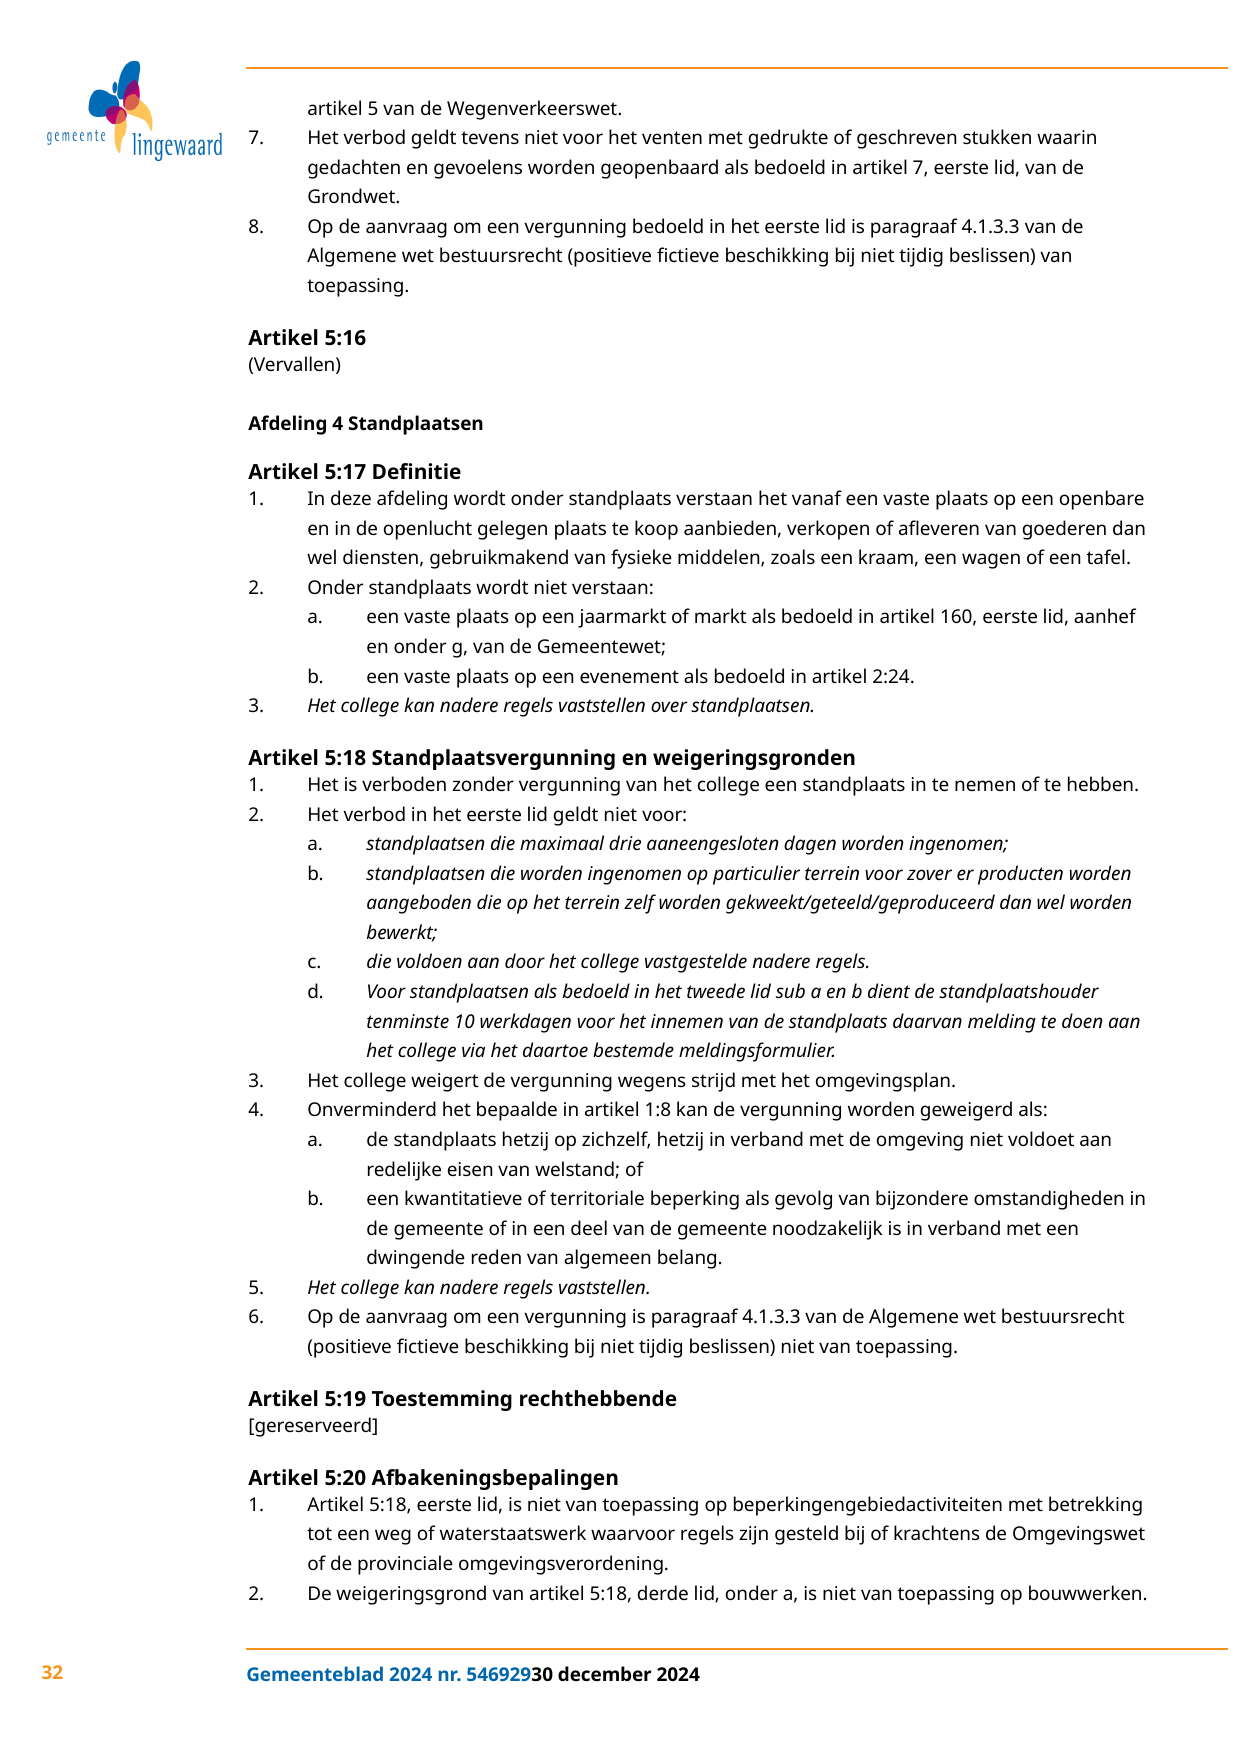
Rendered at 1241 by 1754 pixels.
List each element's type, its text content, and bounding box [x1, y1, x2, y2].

list Op de aanvraag om een vergunning is paragraaf 4.1.3.3 van de Algemene wet bestuursrecht (positieve fictieve beschikking bij niet tijdig beslissen) niet van toepassing. [248, 1304, 1152, 1359]
text Artikel 5:16 [248, 323, 1152, 351]
list De weigeringsgrond van artikel 5:18, derde lid, onder a, is niet van toepassing op bouwwerken. [248, 1580, 1152, 1606]
text Afdeling 4 Standplaatsen [248, 410, 1152, 436]
list een kwantitatieve of territoriale beperking als gevolg van bijzondere omstandigheden in de gemeente of in een deel van de gemeente noodzakelijk is in verband met een dwingende reden van algemeen belang. [307, 1185, 1152, 1270]
list Het verbod geldt tevens niet voor het venten met gedrukte of geschreven stukken waarin gedachten en gevoelens worden geopenbaard als bedoeld in artikel 7, eerste lid, van de Grondwet. [248, 124, 1152, 209]
list artikel 5 van de Wegenverkeerswet. [248, 95, 1152, 121]
list Voor standplaatsen als bedoeld in het tweede lid sub a en b dient de standplaatshouder tenminste 10 werkdagen voor het innemen van de standplaats daarvan melding te doen aan het college via het daartoe bestemde meldingsformulier. [307, 978, 1152, 1063]
list Het college weigert de vergunning wegens strijd met het omgevingsplan. [248, 1067, 1152, 1093]
list Artikel 5:18, eerste lid, is niet van toepassing op beperkingengebiedactiviteiten met betrekking tot een weg of waterstaatswerk waarvoor regels zijn gesteld bij of krachtens de Omgevingswet of de provinciale omgevingsverordening. [248, 1491, 1152, 1576]
list Onder standplaats wordt niet verstaan: [248, 574, 1152, 600]
list een vaste plaats op een evenement als bedoeld in artikel 2:24. [307, 663, 1152, 688]
list Het verbod in het eerste lid geldt niet voor: [248, 801, 1152, 827]
text (Vervallen) [248, 351, 1152, 377]
list Het is verboden zonder vergunning van het college een standplaats in te nemen of te hebben. [248, 771, 1152, 797]
text Artikel 5:19 Toestemming rechthebbende [248, 1384, 1152, 1412]
text Artikel 5:18 Standplaatsvergunning en weigeringsgronden [248, 743, 1152, 771]
text [gereserveerd] [248, 1412, 1152, 1438]
list Het college kan nadere regels vaststellen over standplaatsen. [248, 692, 1152, 718]
text Artikel 5:20 Afbakeningsbepalingen [248, 1463, 1152, 1491]
list een vaste plaats op een jaarmarkt of markt als bedoeld in artikel 160, eerste lid, aanhef en onder g, van de Gemeentewet; [307, 604, 1152, 659]
list die voldoen aan door het college vastgestelde nadere regels. [307, 949, 1152, 974]
list standplaatsen die worden ingenomen op particulier terrein voor zover er producten worden aangeboden die op het terrein zelf worden gekweekt/geteeld/geproduceerd dan wel worden bewerkt; [307, 860, 1152, 945]
list Op de aanvraag om een vergunning bedoeld in het eerste lid is paragraaf 4.1.3.3 van de Algemene wet bestuursrecht (positieve fictieve beschikking bij niet tijdig beslissen) van toepassing. [248, 213, 1152, 298]
list de standplaats hetzij op zichzelf, hetzij in verband met de omgeving niet voldoet aan redelijke eisen van welstand; of [307, 1126, 1152, 1182]
list Onverminderd het bepaalde in artikel 1:8 kan de vergunning worden geweigerd als: [248, 1097, 1152, 1122]
list Het college kan nadere regels vaststellen. [248, 1274, 1152, 1300]
list In deze afdeling wordt onder standplaats verstaan het vanaf een vaste plaats op een openbare en in de openlucht gelegen plaats te koop aanbieden, verkopen of afleveren van goederen dan wel diensten, gebruikmakend van fysieke middelen, zoals een kraam, een wagen of een tafel. [248, 485, 1152, 570]
picture [41, 47, 231, 172]
list standplaatsen die maximaal drie aaneengesloten dagen worden ingenomen; [307, 830, 1152, 856]
text Artikel 5:17 Definitie [248, 457, 1152, 485]
